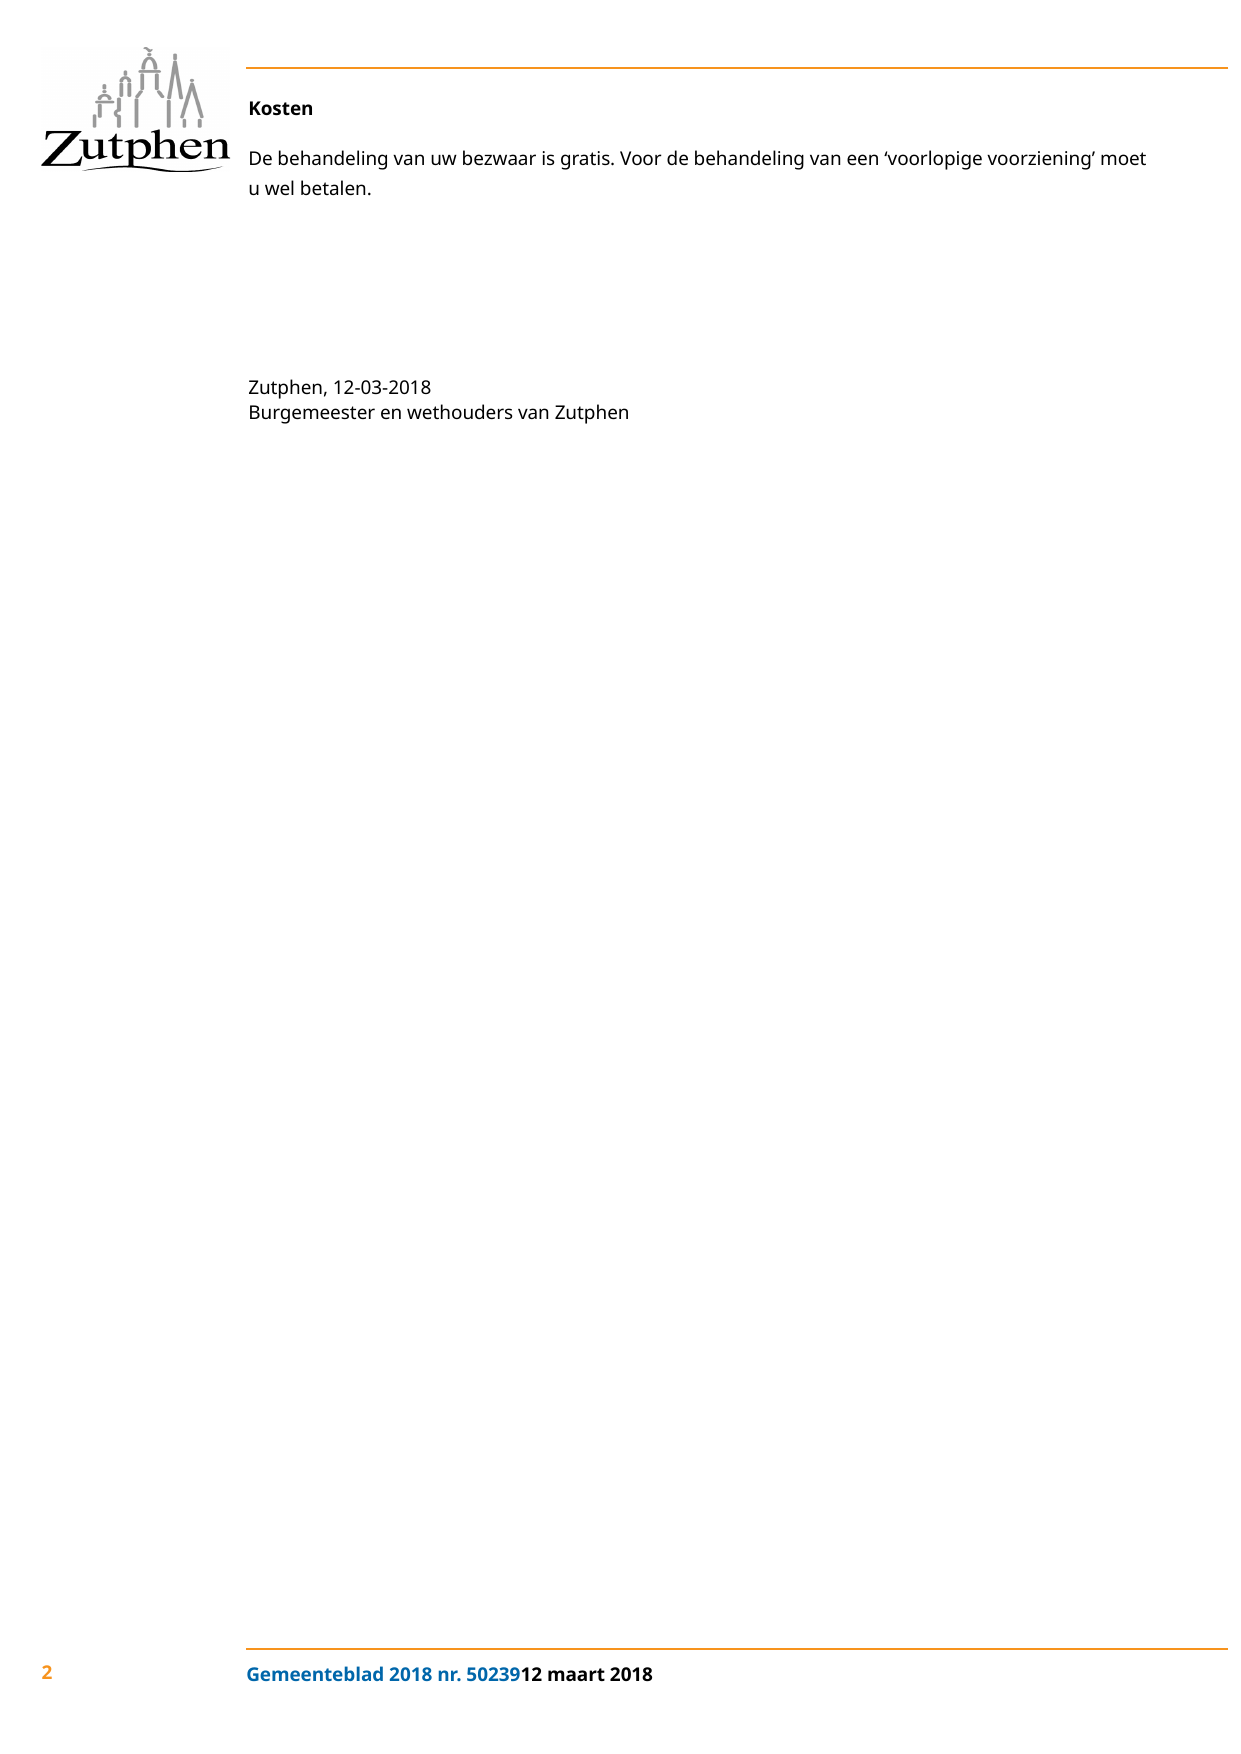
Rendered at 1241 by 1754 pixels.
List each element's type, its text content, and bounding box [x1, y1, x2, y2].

text Burgemeester en wethouders van Zutphen [248, 399, 1152, 425]
text De behandeling van uw bezwaar is gratis. Voor de behandeling van een ‘voorlopige voorziening’ moet u wel betalen. [248, 145, 1152, 201]
text Zutphen, 12-03-2018 [248, 374, 1152, 399]
picture [41, 47, 231, 172]
text Kosten [248, 95, 1152, 121]
